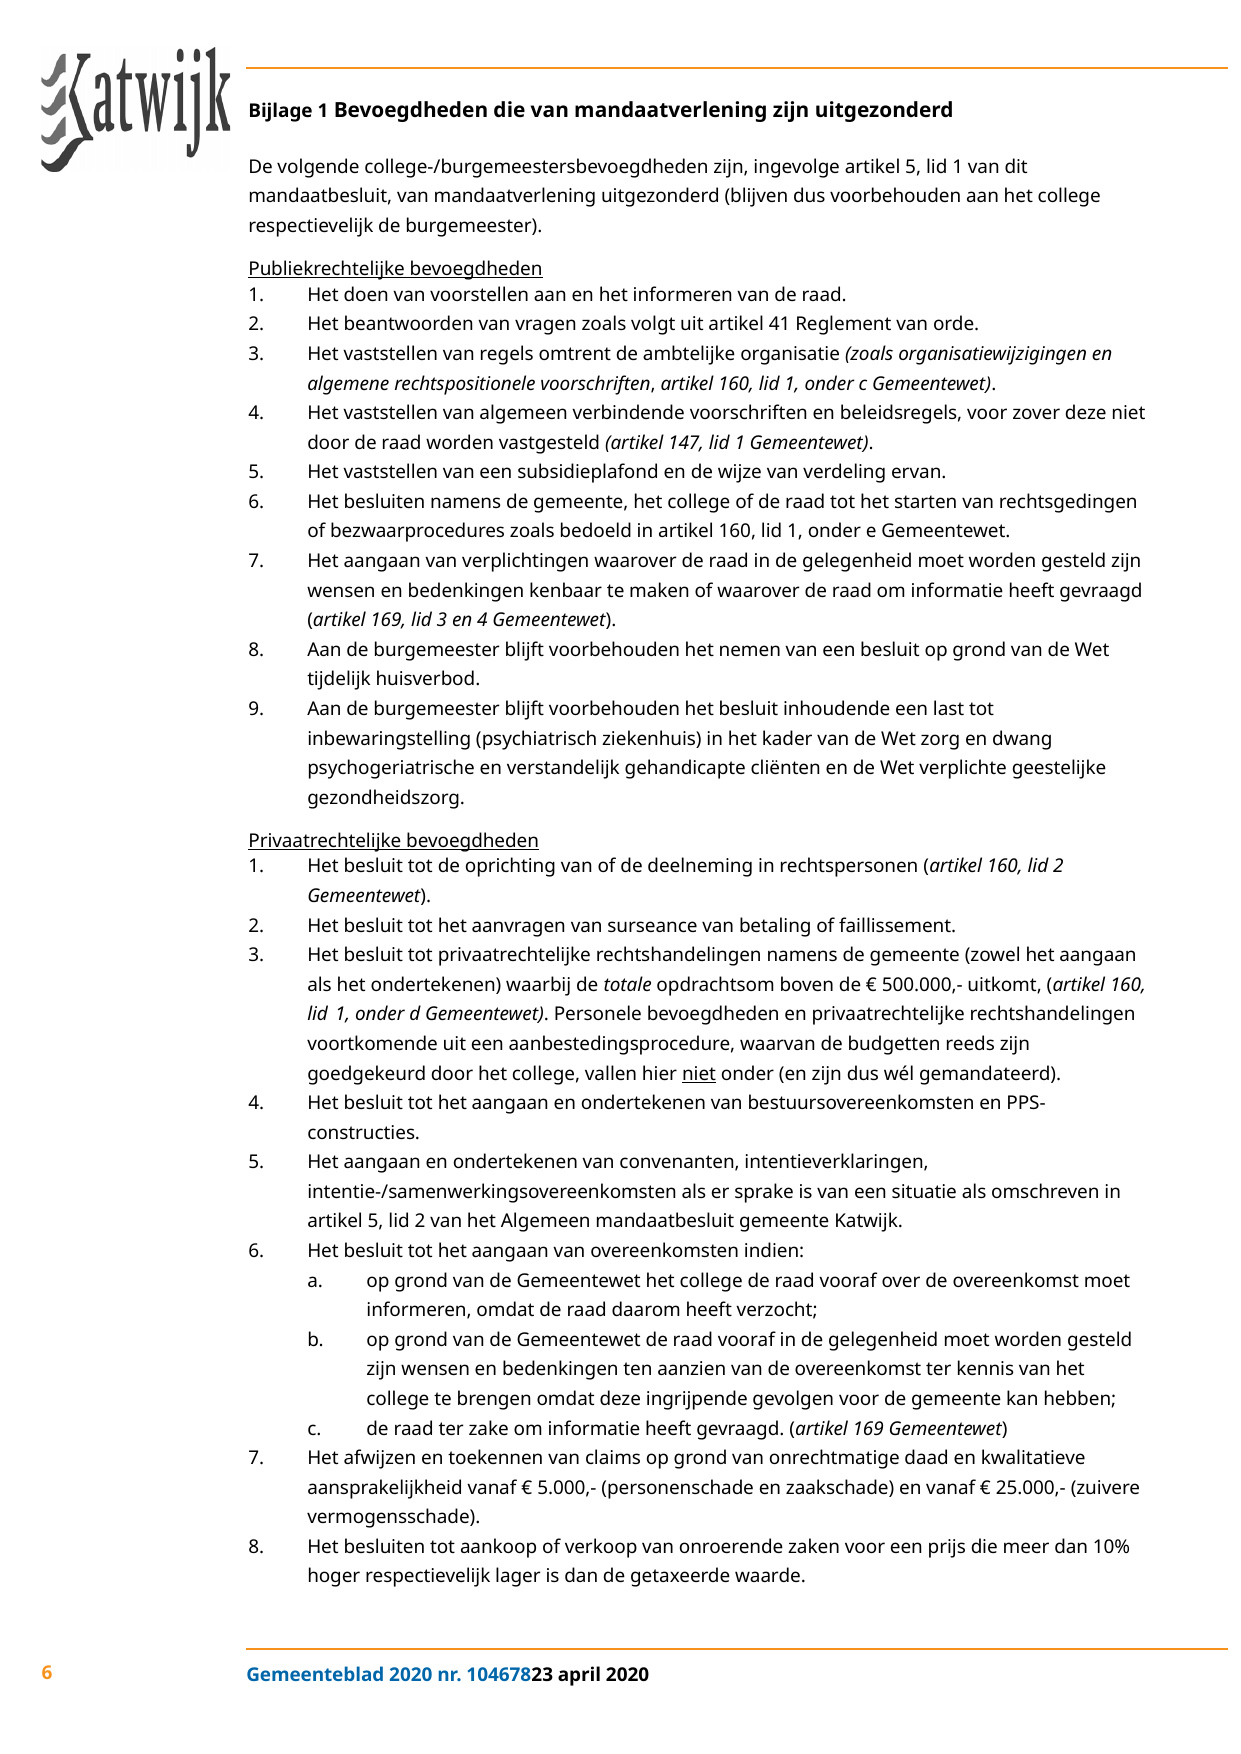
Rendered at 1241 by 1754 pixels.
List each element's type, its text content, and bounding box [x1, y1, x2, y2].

list Het doen van voorstellen aan en het informeren van de raad. [248, 281, 1152, 307]
list Het besluit tot de oprichting van of de deelneming in rechtspersonen (artikel 160, lid 2 Gemeentewet). [248, 853, 1152, 908]
text Publiekrechtelijke bevoegdheden [248, 255, 1152, 281]
list Het besluiten tot aankoop of verkoop van onroerende zaken voor een prijs die meer dan 10% hoger respectievelijk lager is dan de getaxeerde waarde. [248, 1533, 1152, 1588]
list Aan de burgemeester blijft voorbehouden het besluit inhoudende een last tot inbewaringstelling (psychiatrisch ziekenhuis) in het kader van de Wet zorg en dwang psychogeriatrische en verstandelijk gehandicapte cliënten en de Wet verplichte geestelijke gezondheidszorg. [248, 695, 1152, 809]
list Het besluit tot het aanvragen van surseance van betaling of faillissement. [248, 912, 1152, 938]
list Het beantwoorden van vragen zoals volgt uit artikel 41 Reglement van orde. [248, 311, 1152, 336]
list Het besluit tot het aangaan en ondertekenen van bestuursovereenkomsten en PPS-constructies. [248, 1089, 1152, 1145]
list Het besluiten namens de gemeente, het college of de raad tot het starten van rechtsgedingen of bezwaarprocedures zoals bedoeld in artikel 160, lid 1, onder e Gemeentewet. [248, 488, 1152, 543]
list Het vaststellen van regels omtrent de ambtelijke organisatie (zoals organisatiewijzigingen en algemene rechtspositionele voorschriften, artikel 160, lid 1, onder c Gemeentewet). [248, 340, 1152, 395]
picture [41, 47, 231, 172]
list Het vaststellen van een subsidieplafond en de wijze van verdeling ervan. [248, 458, 1152, 484]
list Het besluit tot het aangaan van overeenkomsten indien: [248, 1237, 1152, 1263]
list Het aangaan van verplichtingen waarover de raad in de gelegenheid moet worden gesteld zijn wensen en bedenkingen kenbaar te maken of waarover de raad om informatie heeft gevraagd (artikel 169, lid 3 en 4 Gemeentewet). [248, 547, 1152, 632]
list de raad ter zake om informatie heeft gevraagd. (artikel 169 Gemeentewet) [307, 1415, 1152, 1441]
list op grond van de Gemeentewet de raad vooraf in de gelegenheid moet worden gesteld zijn wensen en bedenkingen ten aanzien van de overeenkomst ter kennis van het college te brengen omdat deze ingrijpende gevolgen voor de gemeente kan hebben; [307, 1326, 1152, 1411]
list Het besluit tot privaatrechtelijke rechtshandelingen namens de gemeente (zowel het aangaan als het ondertekenen) waarbij de totale opdrachtsom boven de € 500.000,- uitkomt, (artikel 160, lid 1, onder d Gemeentewet). Personele bevoegdheden en privaatrechtelijke rechtshandelingen voortkomende uit een aanbestedingsprocedure, waarvan de budgetten reeds zijn goedgekeurd door het college, vallen hier niet onder (en zijn dus wél gemandateerd). [248, 941, 1152, 1086]
list Het vaststellen van algemeen verbindende voorschriften en beleidsregels, voor zover deze niet door de raad worden vastgesteld (artikel 147, lid 1 Gemeentewet). [248, 399, 1152, 454]
list op grond van de Gemeentewet het college de raad vooraf over de overeenkomst moet informeren, omdat de raad daarom heeft verzocht; [307, 1267, 1152, 1322]
list Het aangaan en ondertekenen van convenanten, intentieverklaringen, intentie-/samenwerkingsovereenkomsten als er sprake is van een situatie als omschreven in artikel 5, lid 2 van het Algemeen mandaatbesluit gemeente Katwijk. [248, 1148, 1152, 1233]
text De volgende college-/burgemeestersbevoegdheden zijn, ingevolge artikel 5, lid 1 van dit mandaatbesluit, van mandaatverlening uitgezonderd (blijven dus voorbehouden aan het college respectievelijk de burgemeester). [248, 153, 1152, 238]
text Privaatrechtelijke bevoegdheden [248, 827, 1152, 853]
list Het afwijzen en toekennen van claims op grond van onrechtmatige daad en kwalitatieve aansprakelijkheid vanaf € 5.000,- (personenschade en zaakschade) en vanaf € 25.000,- (zuivere vermogensschade). [248, 1444, 1152, 1529]
text Bijlage 1 Bevoegdheden die van mandaatverlening zijn uitgezonderd [248, 95, 1152, 123]
list Aan de burgemeester blijft voorbehouden het nemen van een besluit op grond van de Wet tijdelijk huisverbod. [248, 636, 1152, 691]
